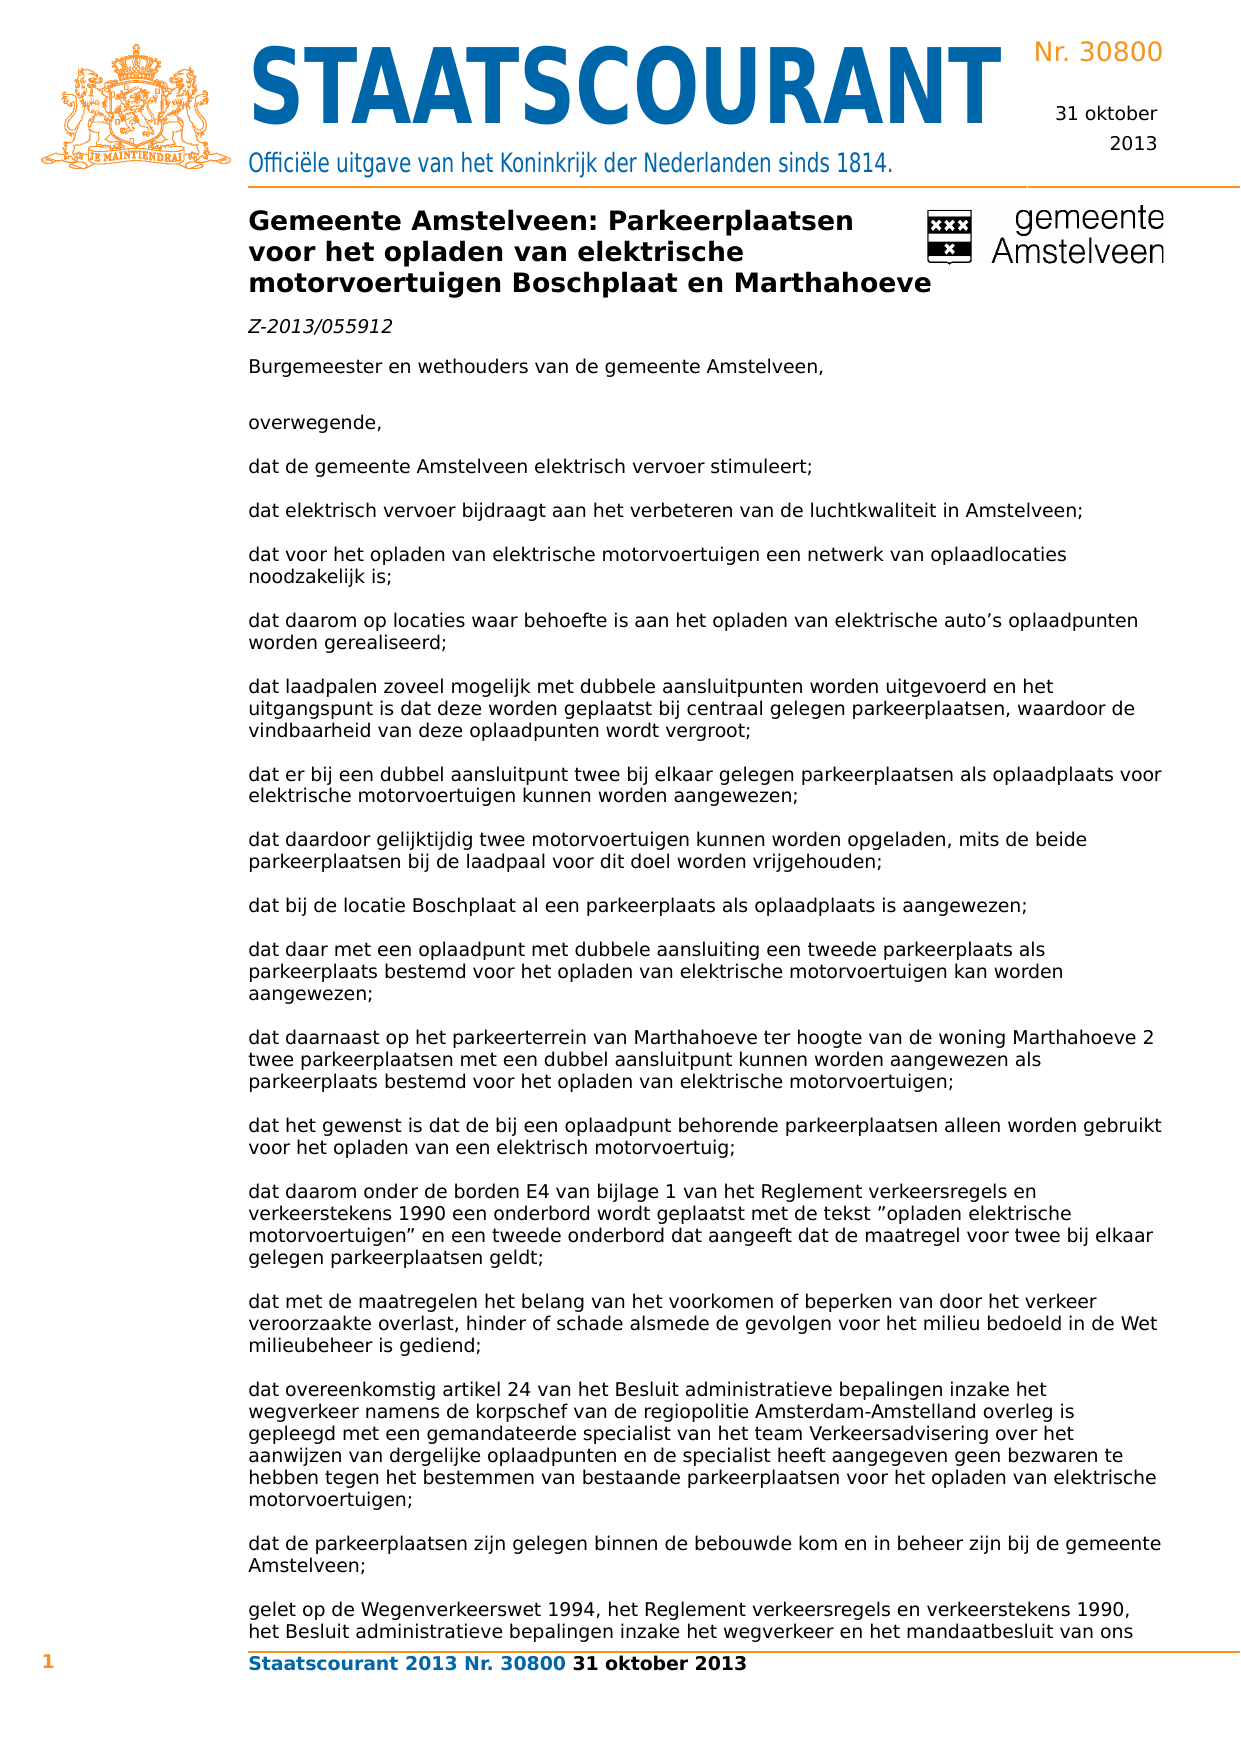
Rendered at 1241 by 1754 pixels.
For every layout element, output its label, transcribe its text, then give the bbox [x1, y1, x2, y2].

text dat voor het opladen van elektrische motorvoertuigen een netwerk van oplaadlocaties noodzakelijk is; [248, 544, 1163, 588]
text gelet op de Wegenverkeerswet 1994, het Reglement verkeersregels en verkeerstekens 1990, het Besluit administratieve bepalingen inzake het wegverkeer en het mandaatbesluit van ons [248, 1599, 1163, 1643]
text dat de gemeente Amstelveen elektrisch vervoer stimuleert; [248, 456, 1163, 478]
text dat de parkeerplaatsen zijn gelegen binnen de bebouwde kom en in beheer zijn bij de gemeente Amstelveen; [248, 1533, 1163, 1577]
text dat het gewenst is dat de bij een oplaadpunt behorende parkeerplaatsen alleen worden gebruikt voor het opladen van een elektrisch motorvoertuig; [248, 1115, 1163, 1159]
text dat daarom op locaties waar behoefte is aan het opladen van elektrische auto’s oplaadpunten worden gerealiseerd; [248, 609, 1163, 653]
text dat daar met een oplaadpunt met dubbele aansluiting een tweede parkeerplaats als parkeerplaats bestemd voor het opladen van elektrische motorvoertuigen kan worden aangewezen; [248, 939, 1163, 1005]
subtitle Gemeente Amstelveen: Parkeerplaatsen voor het opladen van elektrische motorvoertuigen Boschplaat en Marthahoeve [248, 206, 1163, 299]
text dat elektrisch vervoer bijdraagt aan het verbeteren van de luchtkwaliteit in Amstelveen; [248, 500, 1163, 522]
text dat overeenkomstig artikel 24 van het Besluit administratieve bepalingen inzake het wegverkeer namens de korpschef van de regiopolitie Amsterdam-Amstelland overleg is gepleegd met een gemandateerde specialist van het team Verkeersadvisering over het aanwijzen van dergelijke oplaadpunten en de specialist heeft aangegeven geen bezwaren te hebben tegen het bestemmen van bestaande parkeerplaatsen voor het opladen van elektrische motorvoertuigen; [248, 1379, 1163, 1511]
text dat daarom onder de borden E4 van bijlage 1 van het Reglement verkeersregels en verkeerstekens 1990 een onderbord wordt geplaatst met de tekst ”opladen elektrische motorvoertuigen” en een tweede onderbord dat aangeeft dat de maatregel voor twee bij elkaar gelegen parkeerplaatsen geldt; [248, 1181, 1163, 1269]
text overwegende, [248, 412, 1163, 434]
text dat er bij een dubbel aansluitpunt twee bij elkaar gelegen parkeerplaatsen als oplaadplaats voor elektrische motorvoertuigen kunnen worden aangewezen; [248, 763, 1163, 807]
text dat met de maatregelen het belang van het voorkomen of beperken van door het verkeer veroorzaakte overlast, hinder of schade alsmede de gevolgen voor het milieu bedoeld in de Wet milieubeheer is gediend; [248, 1291, 1163, 1357]
picture [927, 205, 1164, 265]
text dat bij de locatie Boschplaat al een parkeerplaats als oplaadplaats is aangewezen; [248, 895, 1163, 917]
text Z-2013/055912 [248, 316, 1163, 338]
text dat laadpalen zoveel mogelijk met dubbele aansluitpunten worden uitgevoerd en het uitgangspunt is dat deze worden geplaatst bij centraal gelegen parkeerplaatsen, waardoor de vindbaarheid van deze oplaadpunten wordt vergroot; [248, 676, 1163, 741]
text dat daarnaast op het parkeerterrein van Marthahoeve ter hoogte van de woning Marthahoeve 2 twee parkeerplaatsen met een dubbel aansluitpunt kunnen worden aangewezen als parkeerplaats bestemd voor het opladen van elektrische motorvoertuigen; [248, 1027, 1163, 1093]
text dat daardoor gelijktijdig twee motorvoertuigen kunnen worden opgeladen, mits de beide parkeerplaatsen bij de laadpaal voor dit doel worden vrijgehouden; [248, 829, 1163, 873]
picture [41, 44, 231, 169]
text Burgemeester en wethouders van de gemeente Amstelveen, [248, 356, 1163, 378]
